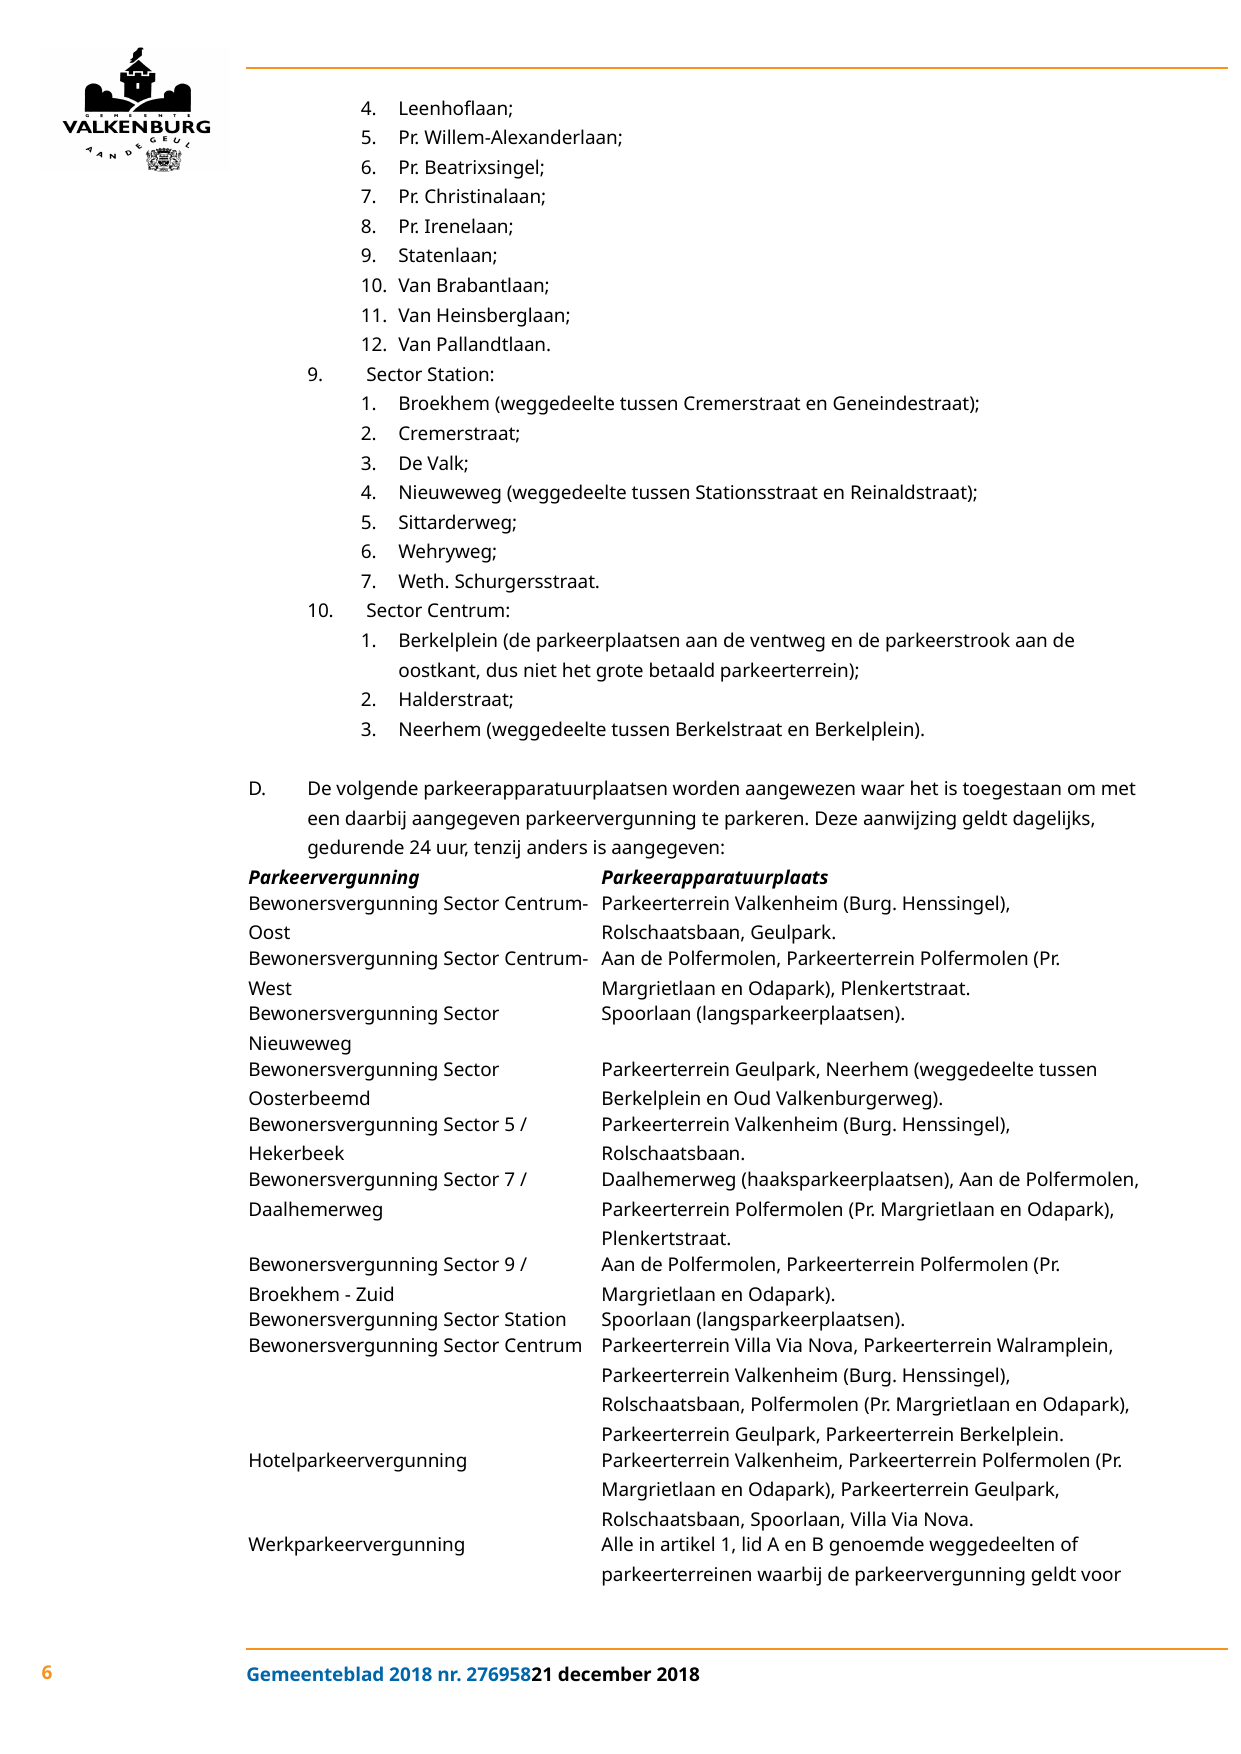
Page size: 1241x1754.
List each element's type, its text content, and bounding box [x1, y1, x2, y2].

table_cell Daalhemerweg (haaksparkeerplaatsen), Aan de Polfermolen, Parkeerterrein Polfermolen (Pr. Margrietlaan en Odapark), Plenkertstraat. [601, 1166, 1152, 1251]
table_cell Parkeerterrein Valkenheim, Parkeerterrein Polfermolen (Pr. Margrietlaan en Odapark), Parkeerterrein Geulpark, Rolschaatsbaan, Spoorlaan, Villa Via Nova. [601, 1447, 1152, 1532]
list Weth. Schurgersstraat. [361, 568, 1152, 594]
list Halderstraat; [361, 686, 1152, 712]
list Nieuweweg (weggedeelte tussen Stationsstraat en Reinaldstraat); [361, 479, 1152, 505]
list Broekhem (weggedeelte tussen Cremerstraat en Geneindestraat); [361, 391, 1152, 416]
list Sittarderweg; [361, 509, 1152, 535]
table_cell Parkeerterrein Geulpark, Neerhem (weggedeelte tussen Berkelplein en Oud Valkenburgerweg). [601, 1056, 1152, 1111]
list Leenhoflaan; [361, 95, 1152, 121]
table_cell Bewonersvergunning Sector Centrum-West [248, 945, 601, 1000]
list De Valk; [361, 450, 1152, 476]
table_cell Hotelparkeervergunning [248, 1447, 601, 1532]
table_cell Werkparkeervergunning [248, 1532, 601, 1587]
list Pr. Willem-Alexanderlaan; [361, 124, 1152, 150]
list Berkelplein (de parkeerplaatsen aan de ventweg en de parkeerstrook aan de oostkant, dus niet het grote betaald parkeerterrein); [361, 627, 1152, 683]
table_cell Bewonersvergunning Sector Centrum-Oost [248, 890, 601, 945]
table_cell Parkeerterrein Valkenheim (Burg. Henssingel), Rolschaatsbaan, Geulpark. [601, 890, 1152, 945]
table_cell Alle in artikel 1, lid A en B genoemde weggedeelten of parkeerterreinen waarbij de parkeervergunning geldt voor [601, 1532, 1152, 1587]
list Sector Centrum: [307, 598, 1152, 623]
table_cell Bewonersvergunning Sector Oosterbeemd [248, 1056, 601, 1111]
list Neerhem (weggedeelte tussen Berkelstraat en Berkelplein). [361, 716, 1152, 742]
list Pr. Irenelaan; [361, 213, 1152, 239]
table_cell Aan de Polfermolen, Parkeerterrein Polfermolen (Pr. Margrietlaan en Odapark). [601, 1251, 1152, 1307]
table_cell Parkeerterrein Valkenheim (Burg. Henssingel), Rolschaatsbaan. [601, 1111, 1152, 1166]
table_cell Bewonersvergunning Sector Centrum [248, 1332, 601, 1447]
list Statenlaan; [361, 243, 1152, 268]
table_cell Bewonersvergunning Sector 7 / Daalhemerweg [248, 1166, 601, 1251]
table_cell Parkeerterrein Villa Via Nova, Parkeerterrein Walramplein, Parkeerterrein Valkenheim (Burg. Henssingel), Rolschaatsbaan, Polfermolen (Pr. Margrietlaan en Odapark), Parkeerterrein Geulpark, Parkeerterrein Berkelplein. [601, 1332, 1152, 1447]
table_header Parkeerapparatuurplaats [601, 864, 1152, 890]
picture [41, 47, 231, 172]
table_cell Bewonersvergunning Sector 5 / Hekerbeek [248, 1111, 601, 1166]
table_cell Spoorlaan (langsparkeerplaatsen). [601, 1000, 1152, 1056]
list Wehryweg; [361, 538, 1152, 564]
table_cell Aan de Polfermolen, Parkeerterrein Polfermolen (Pr. Margrietlaan en Odapark), Plenkertstraat. [601, 945, 1152, 1000]
list De volgende parkeerapparatuurplaatsen worden aangewezen waar het is toegestaan om met een daarbij aangegeven parkeervergunning te parkeren. Deze aanwijzing geldt dagelijks, gedurende 24 uur, tenzij anders is aangegeven: [248, 775, 1152, 860]
list Van Pallandtlaan. [361, 331, 1152, 357]
list Cremerstraat; [361, 420, 1152, 446]
table_cell Spoorlaan (langsparkeerplaatsen). [601, 1307, 1152, 1332]
list Sector Station: [307, 361, 1152, 387]
list Pr. Beatrixsingel; [361, 154, 1152, 180]
table_cell Bewonersvergunning Sector 9 / Broekhem - Zuid [248, 1251, 601, 1307]
table_cell Bewonersvergunning Sector Station [248, 1307, 601, 1332]
table_cell Bewonersvergunning Sector Nieuweweg [248, 1000, 601, 1056]
list Van Heinsberglaan; [361, 302, 1152, 328]
list Van Brabantlaan; [361, 272, 1152, 298]
table_header Parkeervergunning [248, 864, 601, 890]
list Pr. Christinalaan; [361, 183, 1152, 209]
